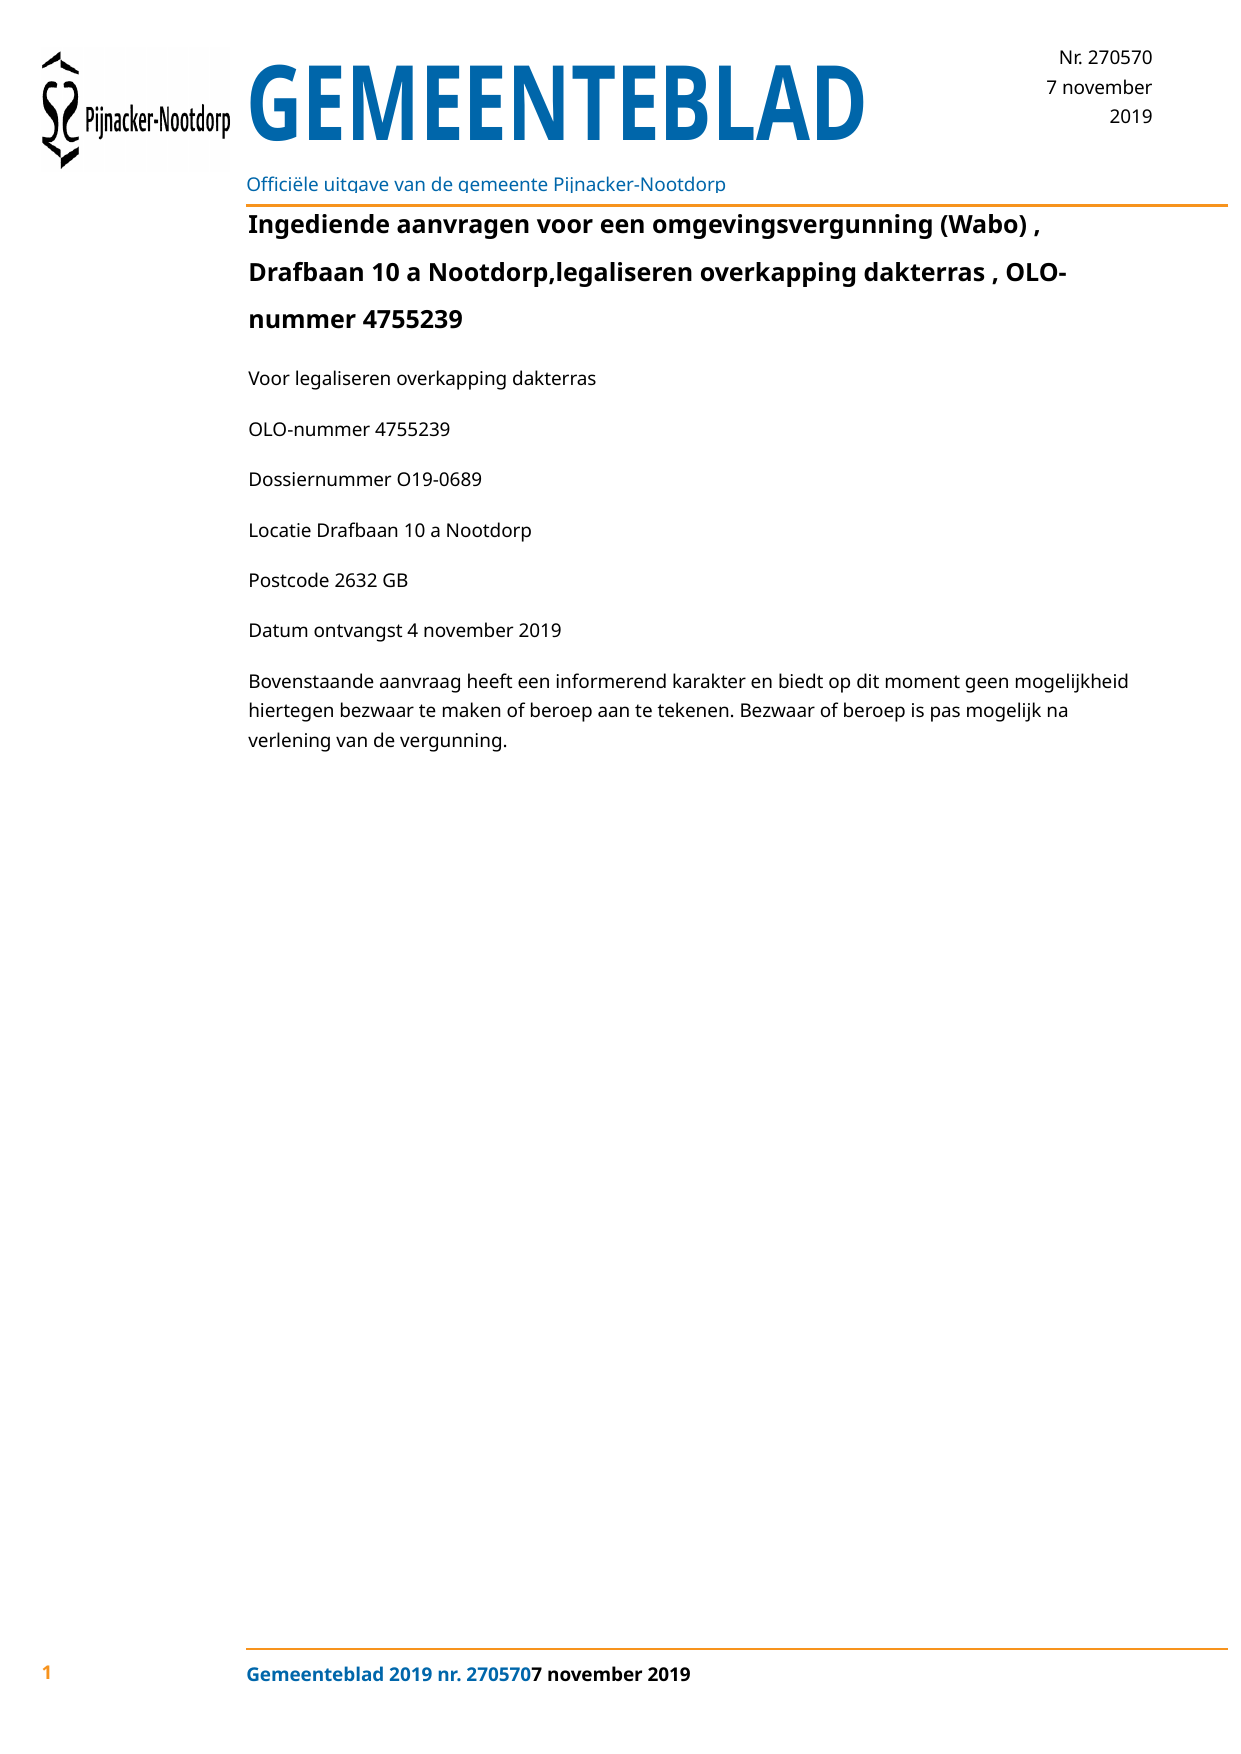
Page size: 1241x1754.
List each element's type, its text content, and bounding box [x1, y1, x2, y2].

text Ingediende aanvragen voor een omgevingsvergunning (Wabo) , Drafbaan 10 a Nootdorp,legaliseren overkapping dakterras , OLO-nummer 4755239 [248, 207, 1152, 336]
text Dossiernummer O19-0689 [248, 466, 1152, 492]
picture [41, 47, 231, 172]
text Datum ontvangst 4 november 2019 [248, 618, 1152, 643]
text Voor legaliseren overkapping dakterras [248, 366, 1152, 391]
text Bovenstaande aanvraag heeft een informerend karakter en biedt op dit moment geen mogelijkheid hiertegen bezwaar te maken of beroep aan te tekenen. Bezwaar of beroep is pas mogelijk na verlening van de vergunning. [248, 668, 1152, 753]
text Postcode 2632 GB [248, 567, 1152, 593]
text OLO-nummer 4755239 [248, 416, 1152, 442]
text Locatie Drafbaan 10 a Nootdorp [248, 517, 1152, 542]
